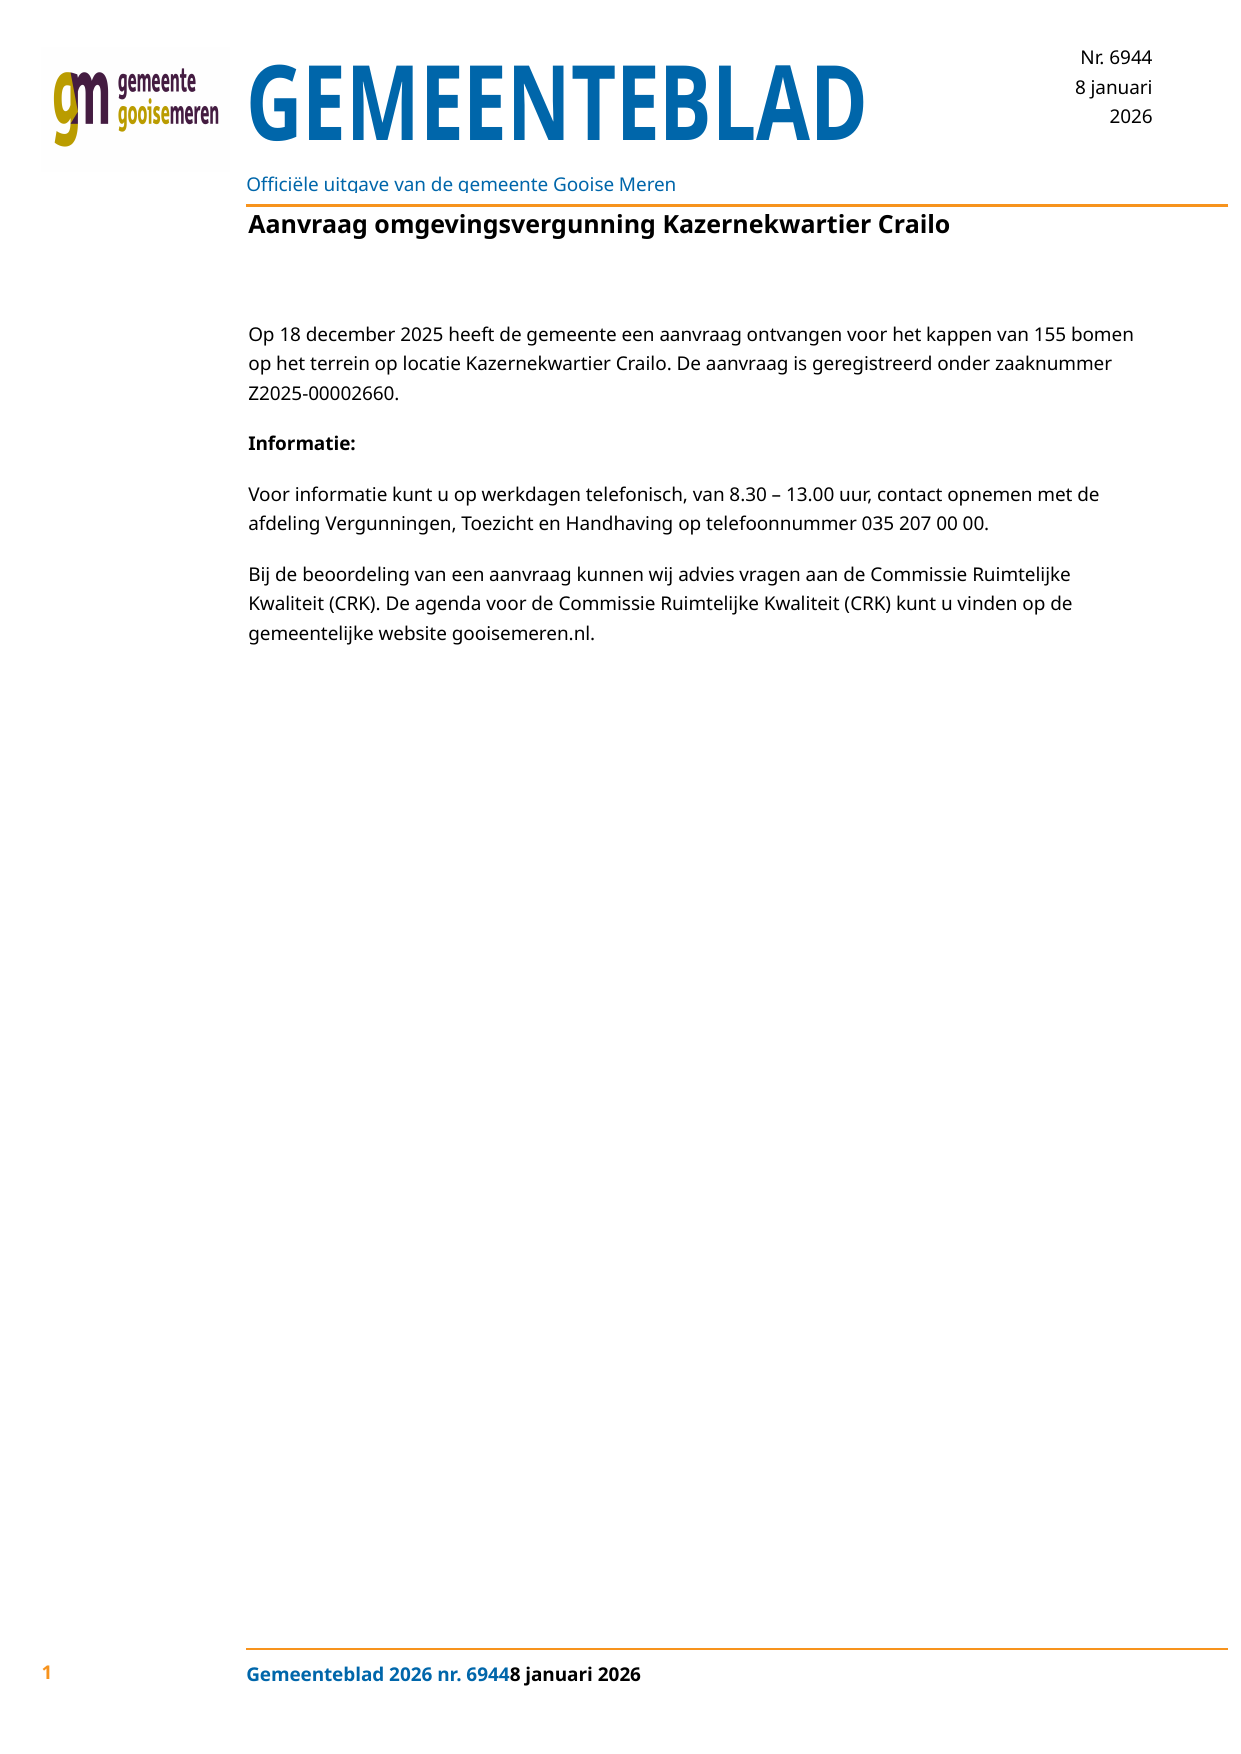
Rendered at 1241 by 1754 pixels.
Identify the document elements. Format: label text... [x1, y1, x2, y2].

text Bij de beoordeling van een aanvraag kunnen wij advies vragen aan de Commissie Ruimtelijke Kwaliteit (CRK). De agenda voor de Commissie Ruimtelijke Kwaliteit (CRK) kunt u vinden op de gemeentelijke website gooisemeren.nl. [248, 561, 1152, 646]
picture [41, 47, 231, 172]
text Voor informatie kunt u op werkdagen telefonisch, van 8.30 – 13.00 uur, contact opnemen met de afdeling Vergunningen, Toezicht en Handhaving op telefoonnummer 035 207 00 00. [248, 481, 1152, 536]
text Op 18 december 2025 heeft de gemeente een aanvraag ontvangen voor het kappen van 155 bomen op het terrein op locatie Kazernekwartier Crailo. De aanvraag is geregistreerd onder zaaknummer Z2025-00002660. [248, 321, 1152, 406]
text Informatie: [248, 430, 1152, 456]
text Aanvraag omgevingsvergunning Kazernekwartier Crailo [248, 207, 1152, 241]
